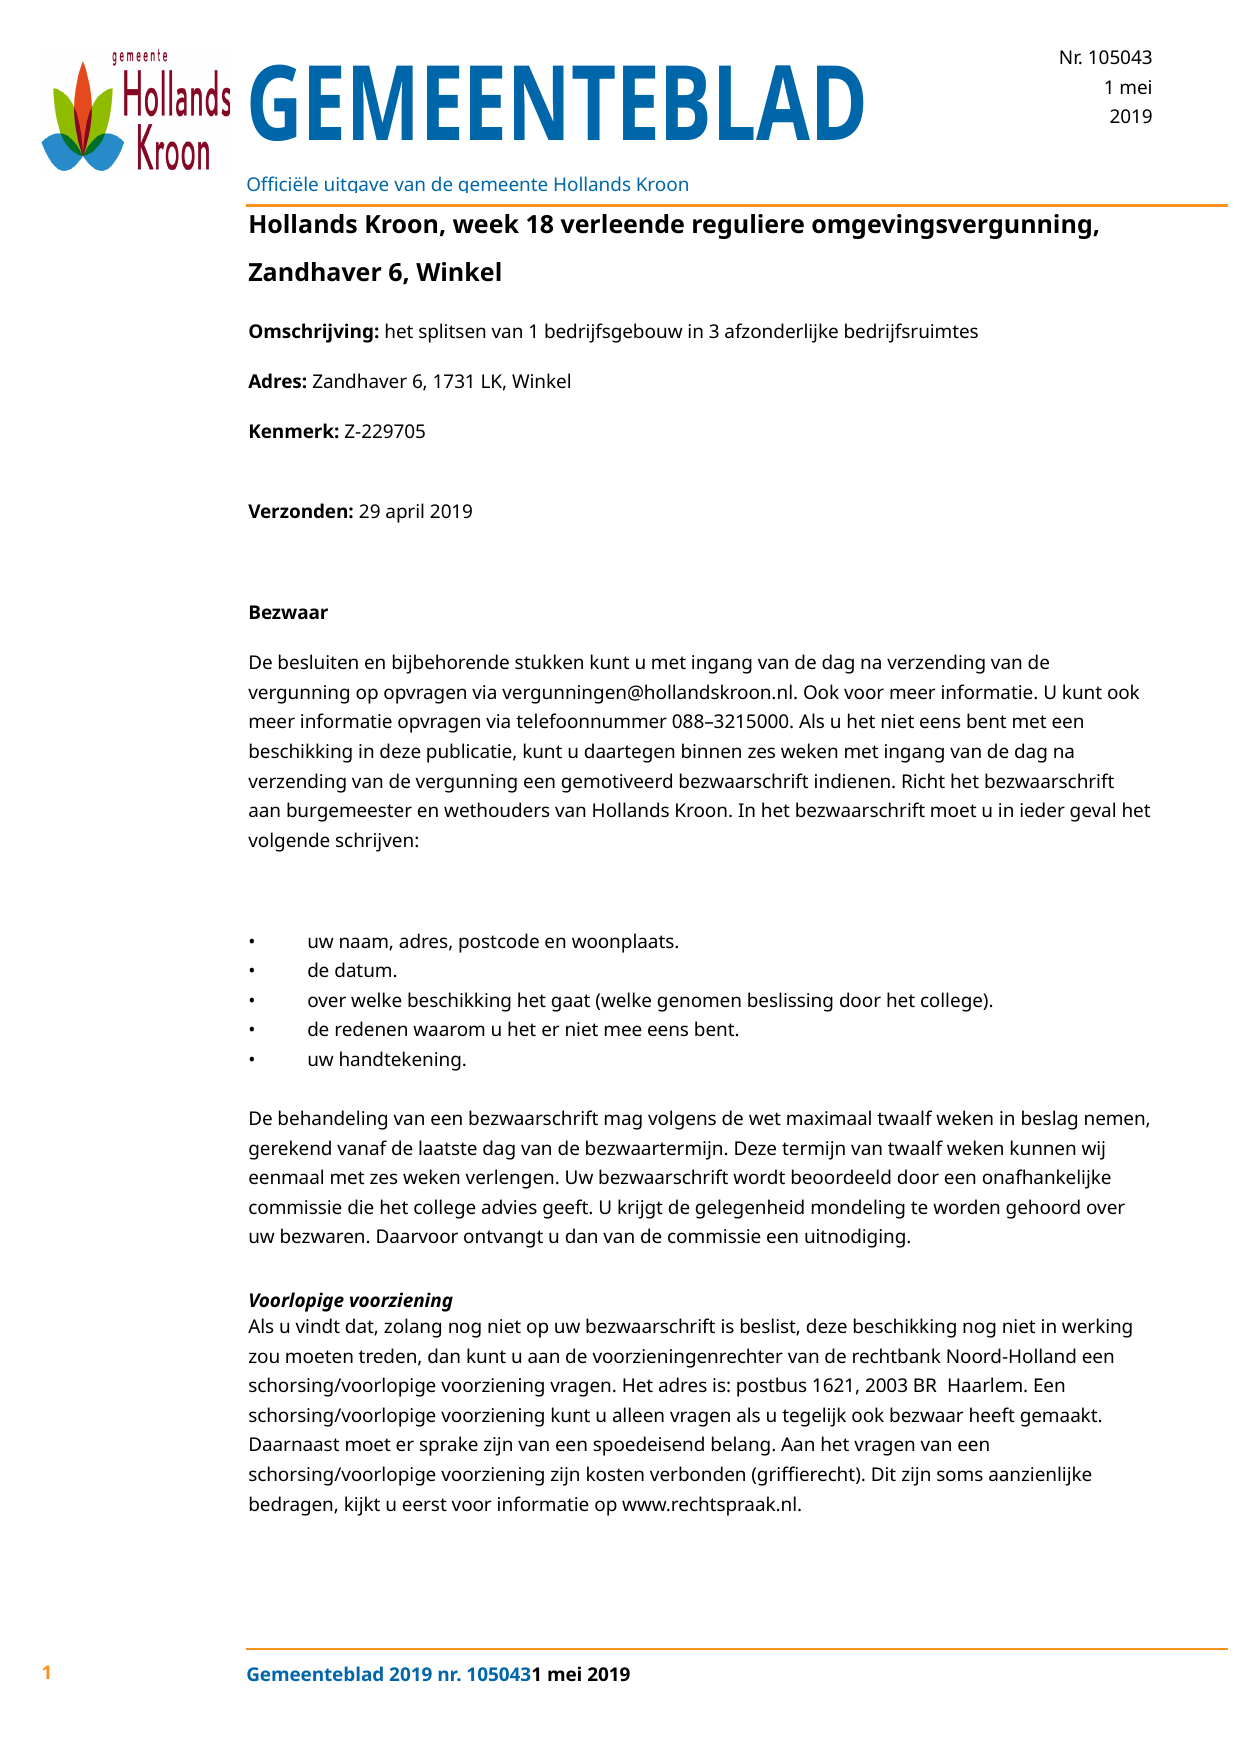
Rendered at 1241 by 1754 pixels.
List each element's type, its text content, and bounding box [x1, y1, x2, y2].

text Voorlopige voorziening [248, 1288, 1152, 1313]
table_header [700, 469, 1152, 495]
text Kenmerk: Z-229705 [248, 419, 1152, 444]
table_header [248, 469, 700, 495]
list de datum. [248, 957, 1152, 983]
text Omschrijving: het splitsen van 1 bedrijfsgebouw in 3 afzonderlijke bedrijfsruimtes [248, 318, 1152, 344]
text De behandeling van een bezwaarschrift mag volgens de wet maximaal twaalf weken in beslag nemen, gerekend vanaf de laatste dag van de bezwaartermijn. Deze termijn van twaalf weken kunnen wij eenmaal met zes weken verlengen. Uw bezwaarschrift wordt beoordeeld door een onafhankelijke commissie die het college advies geeft. U krijgt de gelegenheid mondeling te worden gehoord over uw bezwaren. Daarvoor ontvangt u dan van de commissie een uitnodiging. [248, 1105, 1152, 1249]
text Als u vindt dat, zolang nog niet op uw bezwaarschrift is beslist, deze beschikking nog niet in werking zou moeten treden, dan kunt u aan de voorzieningenrechter van de rechtbank Noord-Holland een schorsing/voorlopige voorziening vragen. Het adres is: postbus 1621, 2003 BR Haarlem. Een schorsing/voorlopige voorziening kunt u alleen vragen als u tegelijk ook bezwaar heeft gemaakt. Daarnaast moet er sprake zijn van een spoedeisend belang. Aan het vragen van een schorsing/voorlopige voorziening zijn kosten verbonden (griffierecht). Dit zijn soms aanzienlijke bedragen, kijkt u eerst voor informatie op www.rechtspraak.nl. [248, 1313, 1152, 1517]
text De besluiten en bijbehorende stukken kunt u met ingang van de dag na verzending van de vergunning op opvragen via vergunningen@hollandskroon.nl. Ook voor meer informatie. U kunt ook meer informatie opvragen via telefoonnummer 088–3215000. Als u het niet eens bent met een beschikking in deze publicatie, kunt u daartegen binnen zes weken met ingang van de dag na verzending van de vergunning een gemotiveerd bezwaarschrift indienen. Richt het bezwaarschrift aan burgemeester en wethouders van Hollands Kroon. In het bezwaarschrift moet u in ieder geval het volgende schrijven: [248, 649, 1152, 853]
text Adres: Zandhaver 6, 1731 LK, Winkel [248, 368, 1152, 394]
text Hollands Kroon, week 18 verleende reguliere omgevingsvergunning, Zandhaver 6, Winkel [248, 207, 1152, 288]
list over welke beschikking het gaat (welke genomen beslissing door het college). [248, 987, 1152, 1013]
text Bezwaar [248, 599, 1152, 625]
text Verzonden: 29 april 2019 [248, 498, 1152, 524]
list uw handtekening. [248, 1046, 1152, 1072]
list de redenen waarom u het er niet mee eens bent. [248, 1017, 1152, 1042]
picture [41, 47, 231, 172]
list uw naam, adres, postcode en woonplaats. [248, 928, 1152, 953]
